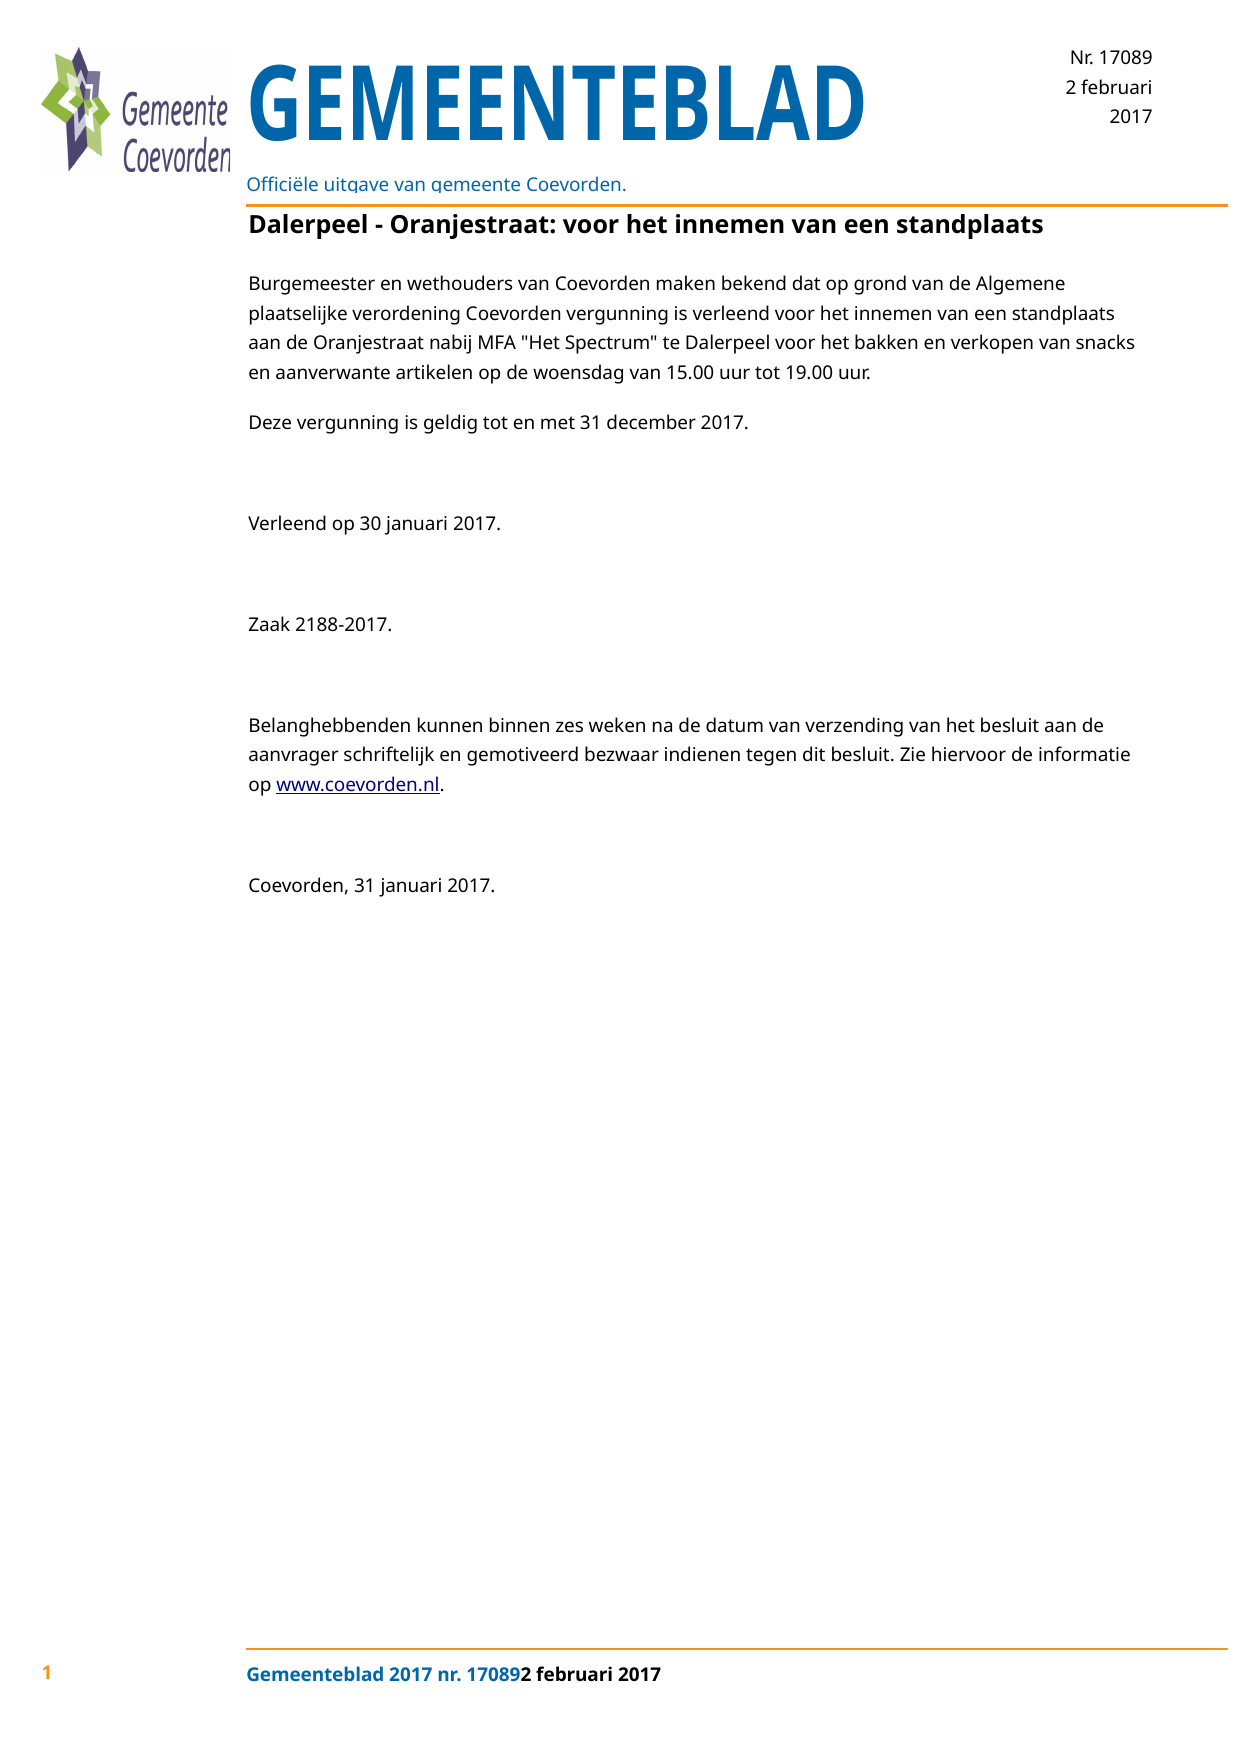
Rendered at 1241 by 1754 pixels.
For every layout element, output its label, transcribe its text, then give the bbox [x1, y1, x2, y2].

text Dalerpeel - Oranjestraat: voor het innemen van een standplaats [248, 207, 1152, 241]
text Belanghebbenden kunnen binnen zes weken na de datum van verzending van het besluit aan de aanvrager schriftelijk en gemotiveerd bezwaar indienen tegen dit besluit. Zie hiervoor de informatie op www.coevorden.nl. [248, 712, 1152, 797]
text Coevorden, 31 januari 2017. [248, 872, 1152, 898]
text Verleend op 30 januari 2017. [248, 510, 1152, 536]
text Burgemeester en wethouders van Coevorden maken bekend dat op grond van de Algemene plaatselijke verordening Coevorden vergunning is verleend voor het innemen van een standplaats aan de Oranjestraat nabij MFA "Het Spectrum" te Dalerpeel voor het bakken en verkopen van snacks en aanverwante artikelen op de woensdag van 15.00 uur tot 19.00 uur. [248, 270, 1152, 385]
text Deze vergunning is geldig tot en met 31 december 2017. [248, 409, 1152, 435]
picture [41, 47, 231, 172]
text Zaak 2188-2017. [248, 611, 1152, 637]
